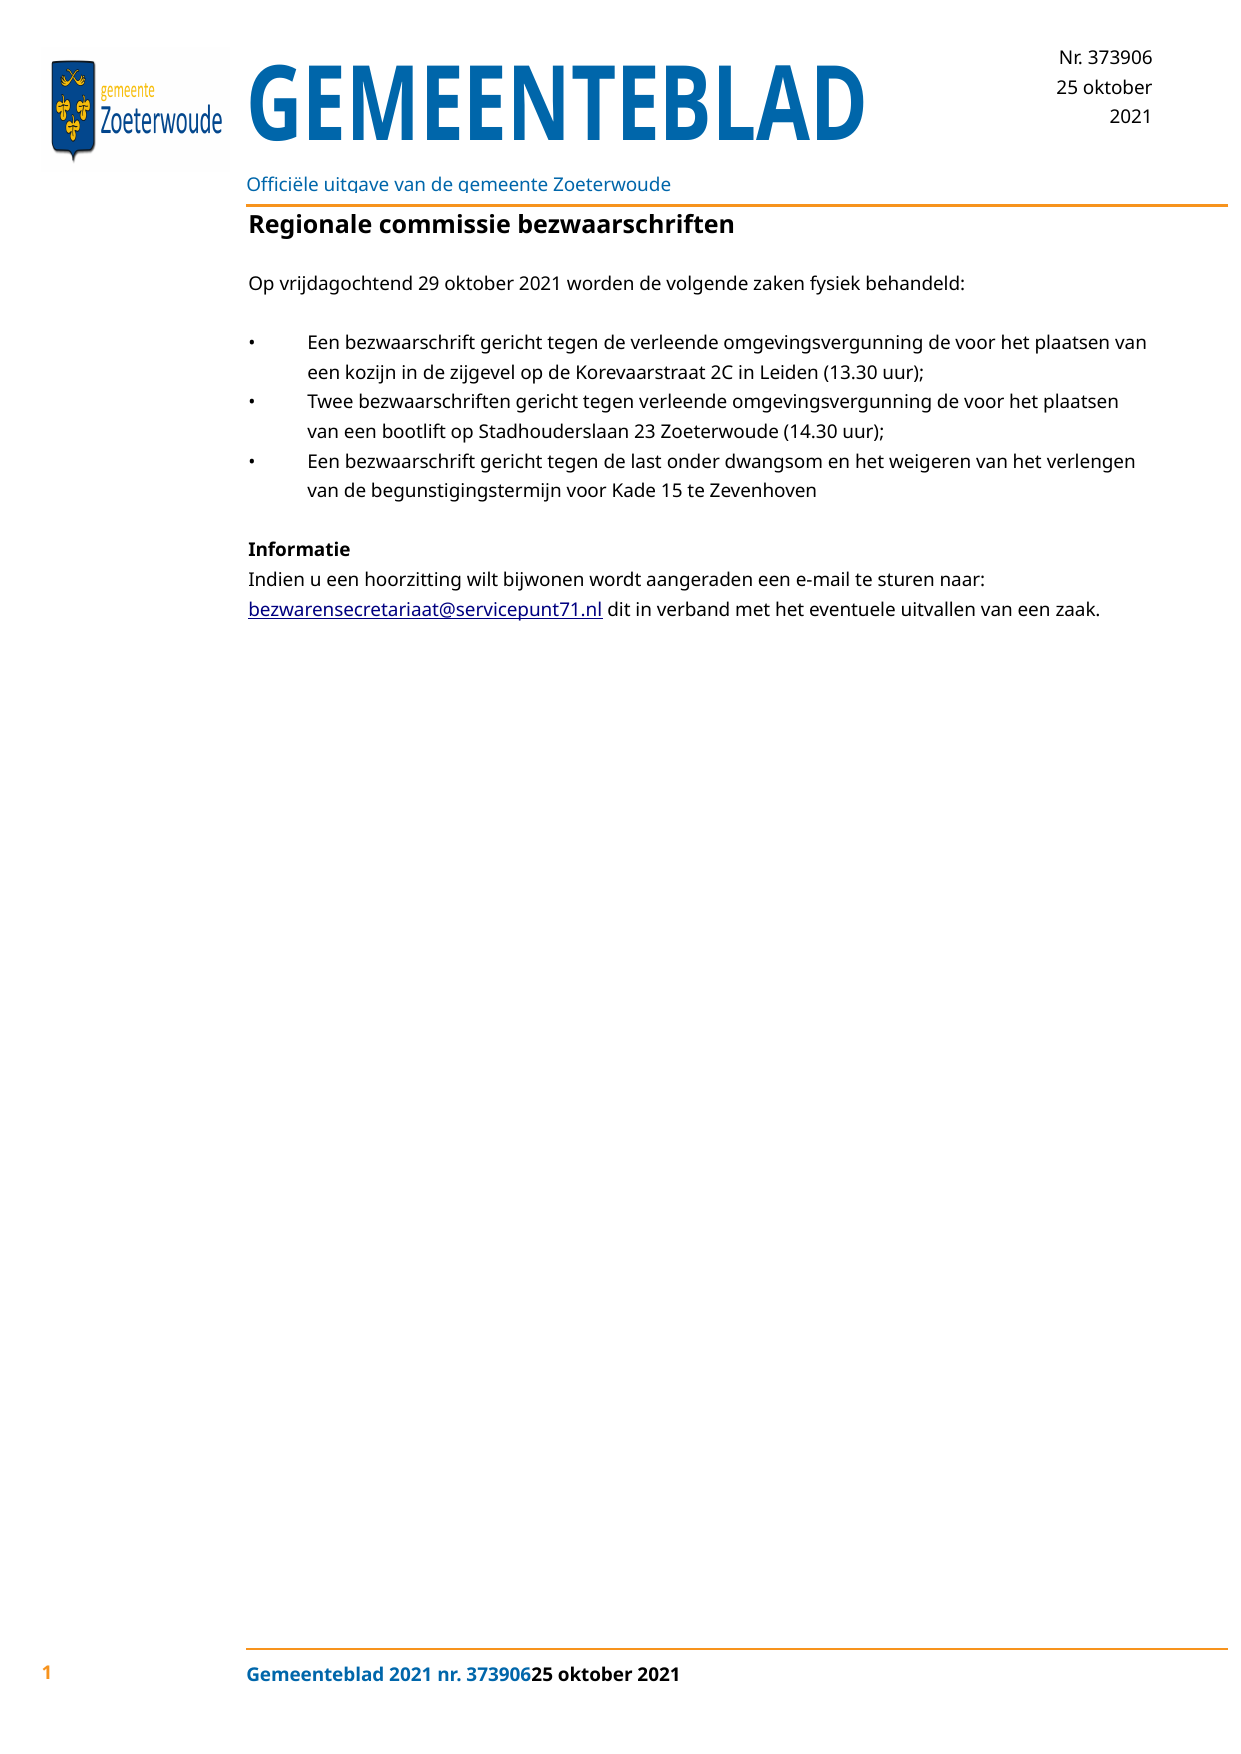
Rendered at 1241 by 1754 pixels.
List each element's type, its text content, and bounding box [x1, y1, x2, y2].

text Op vrijdagochtend 29 oktober 2021 worden de volgende zaken fysiek behandeld: [248, 270, 1152, 296]
list Een bezwaarschrift gericht tegen de verleende omgevingsvergunning de voor het plaatsen van een kozijn in de zijgevel op de Korevaarstraat 2C in Leiden (13.30 uur); [248, 329, 1152, 385]
text Regionale commissie bezwaarschriften [248, 207, 1152, 241]
text Informatie [248, 537, 1152, 562]
list Een bezwaarschrift gericht tegen de last onder dwangsom en het weigeren van het verlengen van de begunstigingstermijn voor Kade 15 te Zevenhoven [248, 448, 1152, 503]
list Twee bezwaarschriften gericht tegen verleende omgevingsvergunning de voor het plaatsen van een bootlift op Stadhouderslaan 23 Zoeterwoude (14.30 uur); [248, 389, 1152, 444]
picture [41, 47, 231, 172]
text Indien u een hoorzitting wilt bijwonen wordt aangeraden een e-mail te sturen naar: bezwarensecretariaat@servicepunt71.nl dit in verband met het eventuele uitvallen van een zaak. [248, 566, 1152, 621]
